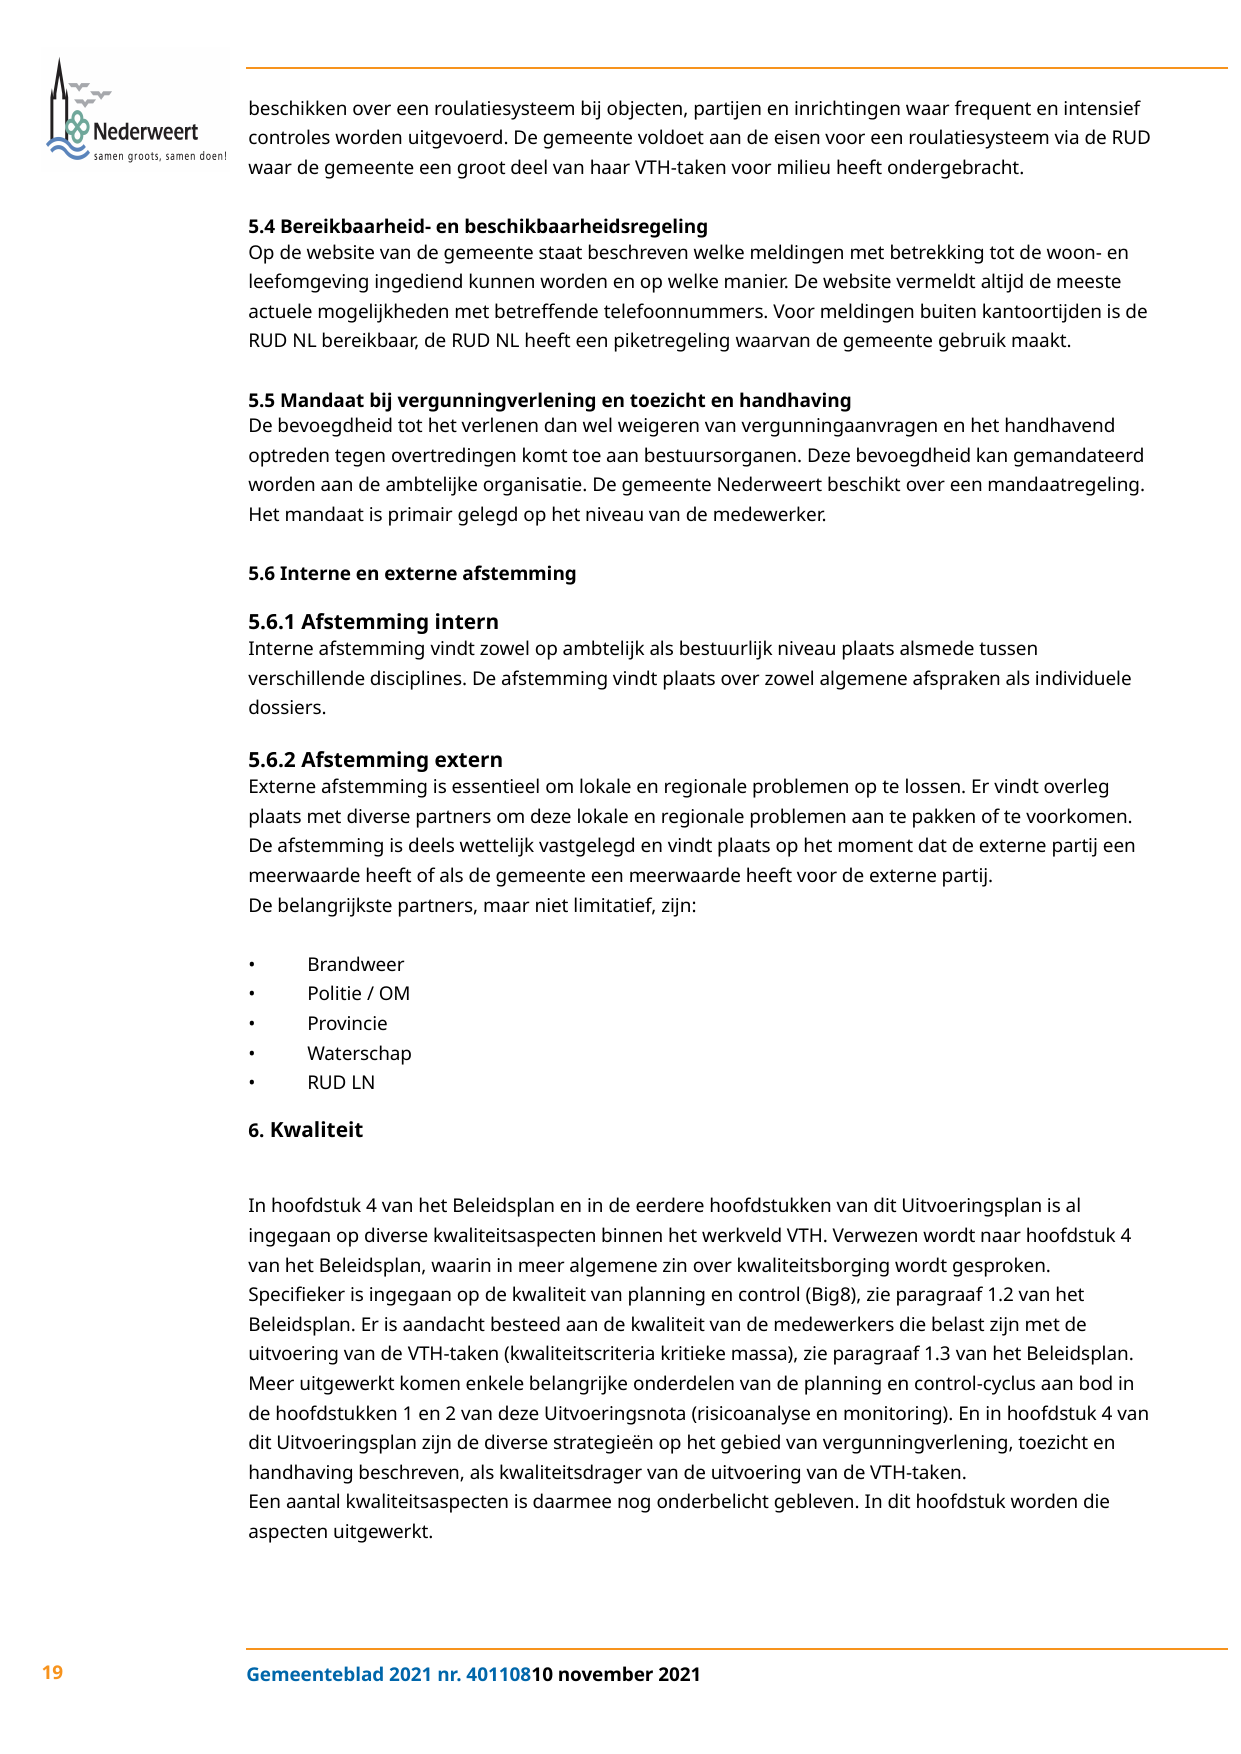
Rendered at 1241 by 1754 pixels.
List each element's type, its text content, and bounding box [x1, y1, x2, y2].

text 5.4 Bereikbaarheid- en beschikbaarheidsregeling [248, 213, 1152, 239]
text beschikken over een roulatiesysteem bij objecten, partijen en inrichtingen waar frequent en intensief controles worden uitgevoerd. De gemeente voldoet aan de eisen voor een roulatiesysteem via de RUD waar de gemeente een groot deel van haar VTH-taken voor milieu heeft ondergebracht. [248, 95, 1152, 180]
list Waterschap [248, 1040, 1152, 1065]
list Provincie [248, 1010, 1152, 1036]
list RUD LN [248, 1069, 1152, 1095]
text Een aantal kwaliteitsaspecten is daarmee nog onderbelicht gebleven. In dit hoofdstuk worden die aspecten uitgewerkt. [248, 1488, 1152, 1544]
text 5.6 Interne en externe afstemming [248, 560, 1152, 586]
list Brandweer [248, 951, 1152, 977]
text Externe afstemming is essentieel om lokale en regionale problemen op te lossen. Er vindt overleg plaats met diverse partners om deze lokale en regionale problemen aan te pakken of te voorkomen. [248, 773, 1152, 829]
text De belangrijkste partners, maar niet limitatief, zijn: [248, 892, 1152, 917]
text De afstemming is deels wettelijk vastgelegd en vindt plaats op het moment dat de externe partij een meerwaarde heeft of als de gemeente een meerwaarde heeft voor de externe partij. [248, 833, 1152, 888]
text 5.6.1 Afstemming intern [248, 607, 1152, 635]
list Politie / OM [248, 981, 1152, 1006]
text De bevoegdheid tot het verlenen dan wel weigeren van vergunningaanvragen en het handhavend optreden tegen overtredingen komt toe aan bestuursorganen. Deze bevoegdheid kan gemandateerd worden aan de ambtelijke organisatie. De gemeente Nederweert beschikt over een mandaatregeling. Het mandaat is primair gelegd op het niveau van de medewerker. [248, 412, 1152, 527]
text 5.5 Mandaat bij vergunningverlening en toezicht en handhaving [248, 387, 1152, 412]
text In hoofdstuk 4 van het Beleidsplan en in de eerdere hoofdstukken van dit Uitvoeringsplan is al ingegaan op diverse kwaliteitsaspecten binnen het werkveld VTH. Verwezen wordt naar hoofdstuk 4 van het Beleidsplan, waarin in meer algemene zin over kwaliteitsborging wordt gesproken. Specifieker is ingegaan op de kwaliteit van planning en control (Big8), zie paragraaf 1.2 van het Beleidsplan. Er is aandacht besteed aan de kwaliteit van de medewerkers die belast zijn met de uitvoering van de VTH-taken (kwaliteitscriteria kritieke massa), zie paragraaf 1.3 van het Beleidsplan. Meer uitgewerkt komen enkele belangrijke onderdelen van de planning en control-cyclus aan bod in de hoofdstukken 1 en 2 van deze Uitvoeringsnota (risicoanalyse en monitoring). En in hoofdstuk 4 van dit Uitvoeringsplan zijn de diverse strategieën op het gebied van vergunningverlening, toezicht en handhaving beschreven, als kwaliteitsdrager van de uitvoering van de VTH-taken. [248, 1193, 1152, 1484]
text 5.6.2 Afstemming extern [248, 745, 1152, 773]
text Op de website van de gemeente staat beschreven welke meldingen met betrekking tot de woon- en leefomgeving ingediend kunnen worden en op welke manier. De website vermeldt altijd de meeste actuele mogelijkheden met betreffende telefoonnummers. Voor meldingen buiten kantoortijden is de RUD NL bereikbaar, de RUD NL heeft een piketregeling waarvan de gemeente gebruik maakt. [248, 239, 1152, 353]
text Interne afstemming vindt zowel op ambtelijk als bestuurlijk niveau plaats alsmede tussen verschillende disciplines. De afstemming vindt plaats over zowel algemene afspraken als individuele dossiers. [248, 635, 1152, 720]
text 6. Kwaliteit [248, 1115, 1152, 1143]
picture [41, 47, 231, 172]
